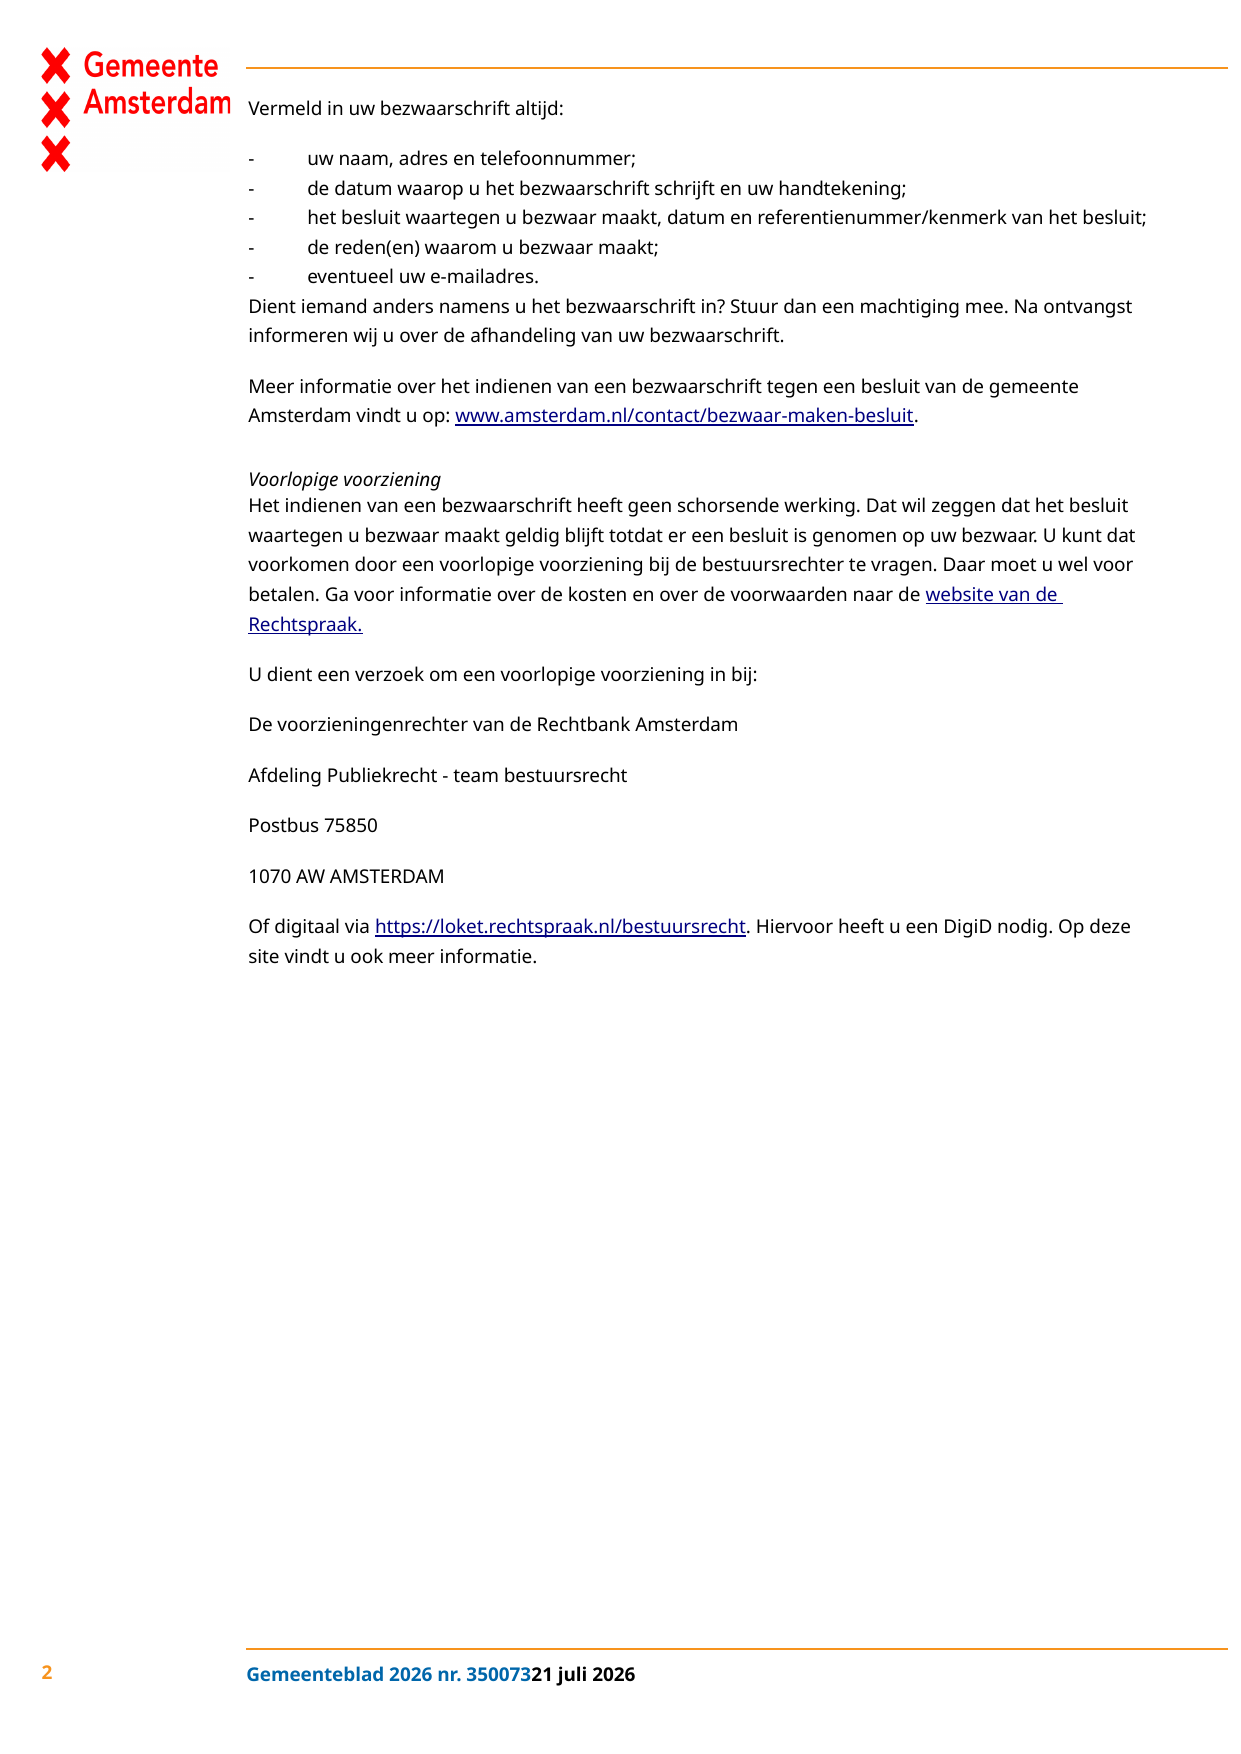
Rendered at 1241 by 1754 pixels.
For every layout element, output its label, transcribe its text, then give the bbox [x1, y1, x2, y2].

text Of digitaal via https://loket.rechtspraak.nl/bestuursrecht. Hiervoor heeft u een DigiD nodig. Op deze site vindt u ook meer informatie. [248, 913, 1152, 968]
picture [41, 47, 231, 172]
list het besluit waartegen u bezwaar maakt, datum en referentienummer/kenmerk van het besluit; [248, 204, 1152, 230]
list de reden(en) waarom u bezwaar maakt; [248, 234, 1152, 260]
text Dient iemand anders namens u het bezwaarschrift in? Stuur dan een machtiging mee. Na ontvangst informeren wij u over de afhandeling van uw bezwaarschrift. [248, 293, 1152, 348]
text Het indienen van een bezwaarschrift heeft geen schorsende werking. Dat wil zeggen dat het besluit waartegen u bezwaar maakt geldig blijft totdat er een besluit is genomen op uw bezwaar. U kunt dat voorkomen door een voorlopige voorziening bij de bestuursrechter te vragen. Daar moet u wel voor betalen. Ga voor informatie over de kosten en over de voorwaarden naar de website van de Rechtspraak. [248, 492, 1152, 636]
list eventueel uw e-mailadres. [248, 263, 1152, 289]
list uw naam, adres en telefoonnummer; [248, 145, 1152, 171]
text Afdeling Publiekrecht - team bestuursrecht [248, 762, 1152, 788]
text De voorzieningenrechter van de Rechtbank Amsterdam [248, 712, 1152, 737]
text 1070 AW AMSTERDAM [248, 863, 1152, 888]
list de datum waarop u het bezwaarschrift schrijft en uw handtekening; [248, 175, 1152, 201]
text Postbus 75850 [248, 812, 1152, 838]
text Vermeld in uw bezwaarschrift altijd: [248, 95, 1152, 121]
text Voorlopige voorziening [248, 467, 1152, 492]
text U dient een verzoek om een voorlopige voorziening in bij: [248, 661, 1152, 687]
text Meer informatie over het indienen van een bezwaarschrift tegen een besluit van de gemeente Amsterdam vindt u op: www.amsterdam.nl/contact/bezwaar-maken-besluit. [248, 373, 1152, 428]
